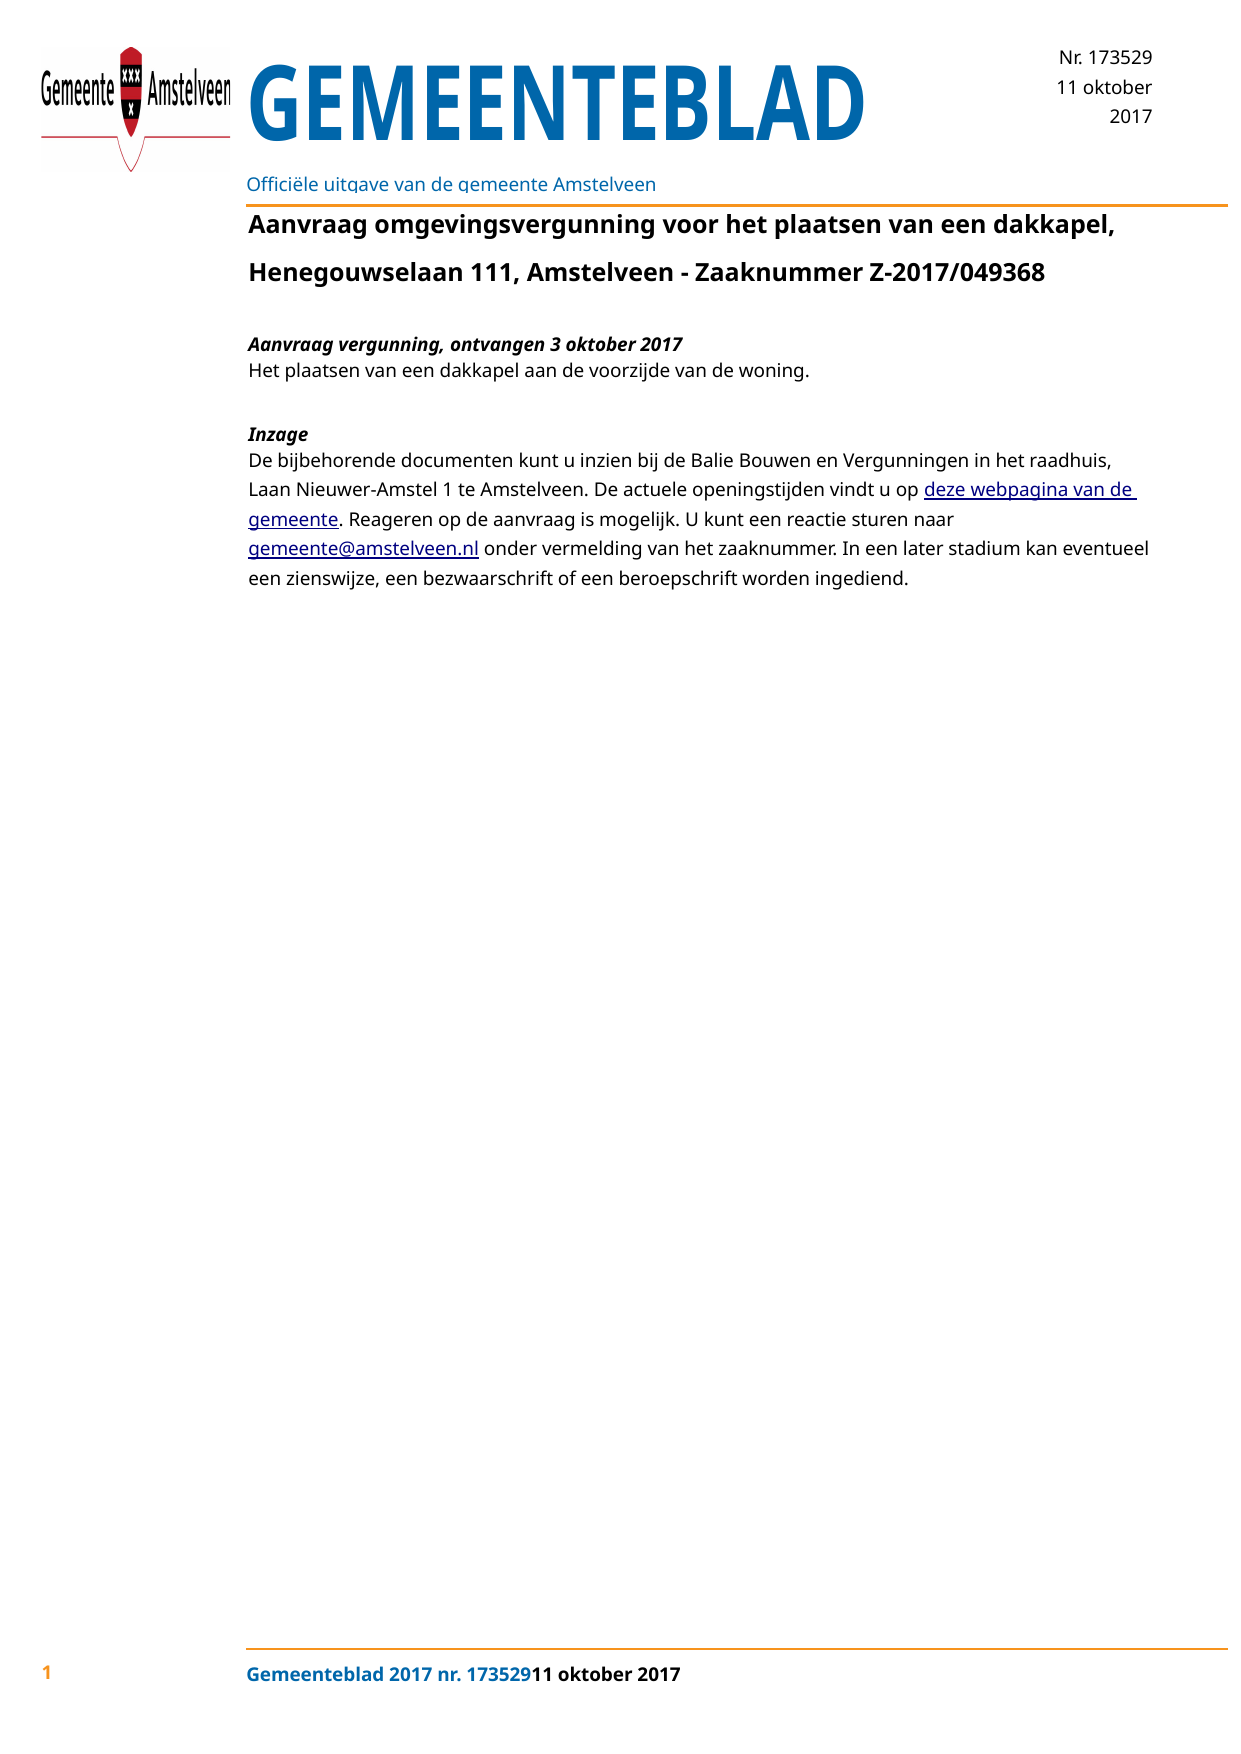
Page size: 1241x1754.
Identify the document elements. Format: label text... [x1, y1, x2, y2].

text De bijbehorende documenten kunt u inzien bij de Balie Bouwen en Vergunningen in het raadhuis, Laan Nieuwer-Amstel 1 te Amstelveen. De actuele openingstijden vindt u op deze webpagina van de gemeente. Reageren op de aanvraag is mogelijk. U kunt een reactie sturen naar gemeente@amstelveen.nl onder vermelding van het zaaknummer. In een later stadium kan eventueel een zienswijze, een bezwaarschrift of een beroepschrift worden ingediend. [248, 447, 1152, 591]
text Inzage [248, 421, 1152, 447]
text Aanvraag omgevingsvergunning voor het plaatsen van een dakkapel, Henegouwselaan 111, Amstelveen - Zaaknummer Z-2017/049368 [248, 207, 1152, 288]
text Aanvraag vergunning, ontvangen 3 oktober 2017 [248, 331, 1152, 357]
picture [41, 47, 231, 172]
text Het plaatsen van een dakkapel aan de voorzijde van de woning. [248, 357, 1152, 383]
